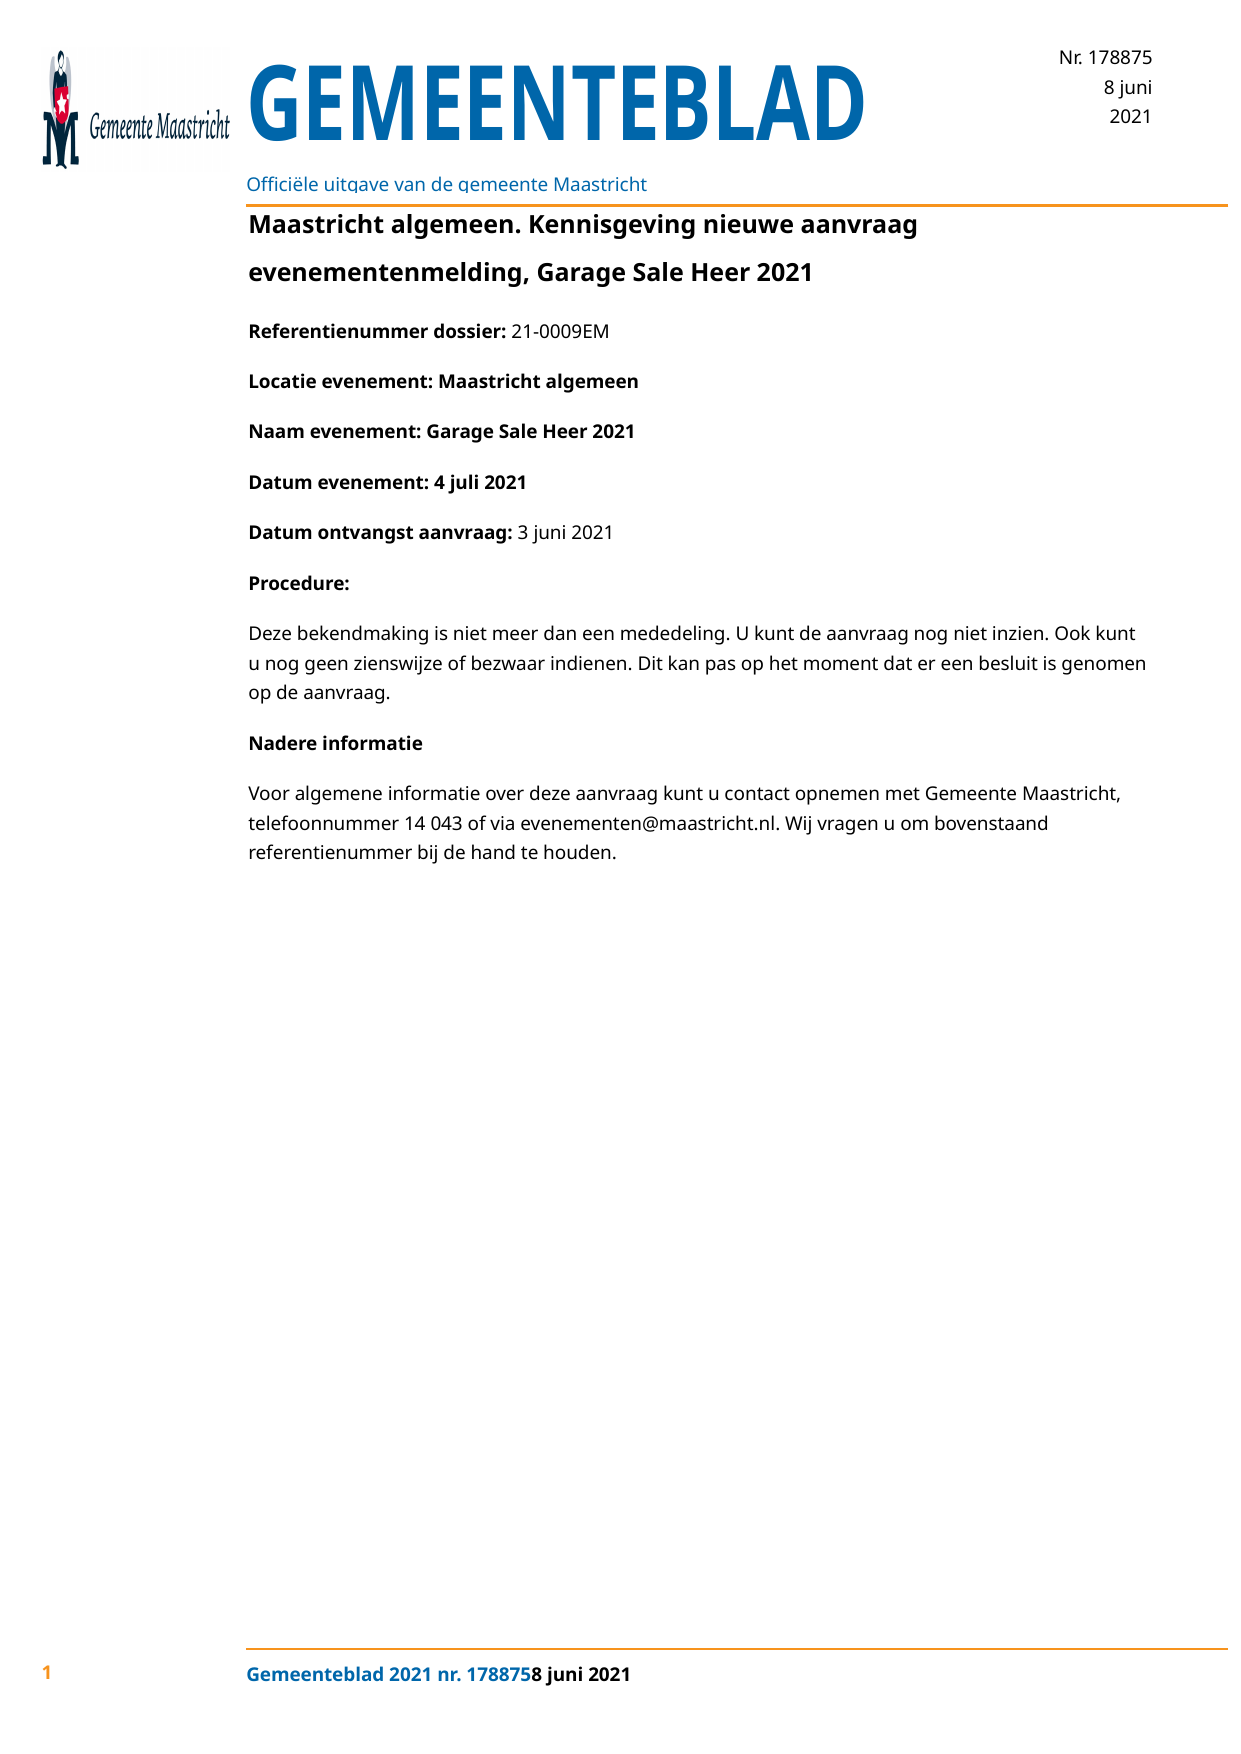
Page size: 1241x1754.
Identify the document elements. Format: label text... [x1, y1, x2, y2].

picture [41, 47, 231, 172]
text Voor algemene informatie over deze aanvraag kunt u contact opnemen met Gemeente Maastricht, telefoonnummer 14 043 of via evenementen@maastricht.nl. Wij vragen u om bovenstaand referentienummer bij de hand te houden. [248, 780, 1152, 865]
text Referentienummer dossier: 21-0009EM [248, 318, 1152, 344]
text Datum evenement: 4 juli 2021 [248, 469, 1152, 495]
text Naam evenement: Garage Sale Heer 2021 [248, 419, 1152, 444]
text Locatie evenement: Maastricht algemeen [248, 368, 1152, 394]
text Datum ontvangst aanvraag: 3 juni 2021 [248, 519, 1152, 545]
text Maastricht algemeen. Kennisgeving nieuwe aanvraag evenementenmelding, Garage Sale Heer 2021 [248, 207, 1152, 288]
text Procedure: [248, 570, 1152, 596]
text Nadere informatie [248, 730, 1152, 756]
text Deze bekendmaking is niet meer dan een mededeling. U kunt de aanvraag nog niet inzien. Ook kunt u nog geen zienswijze of bezwaar indienen. Dit kan pas op het moment dat er een besluit is genomen op de aanvraag. [248, 620, 1152, 705]
